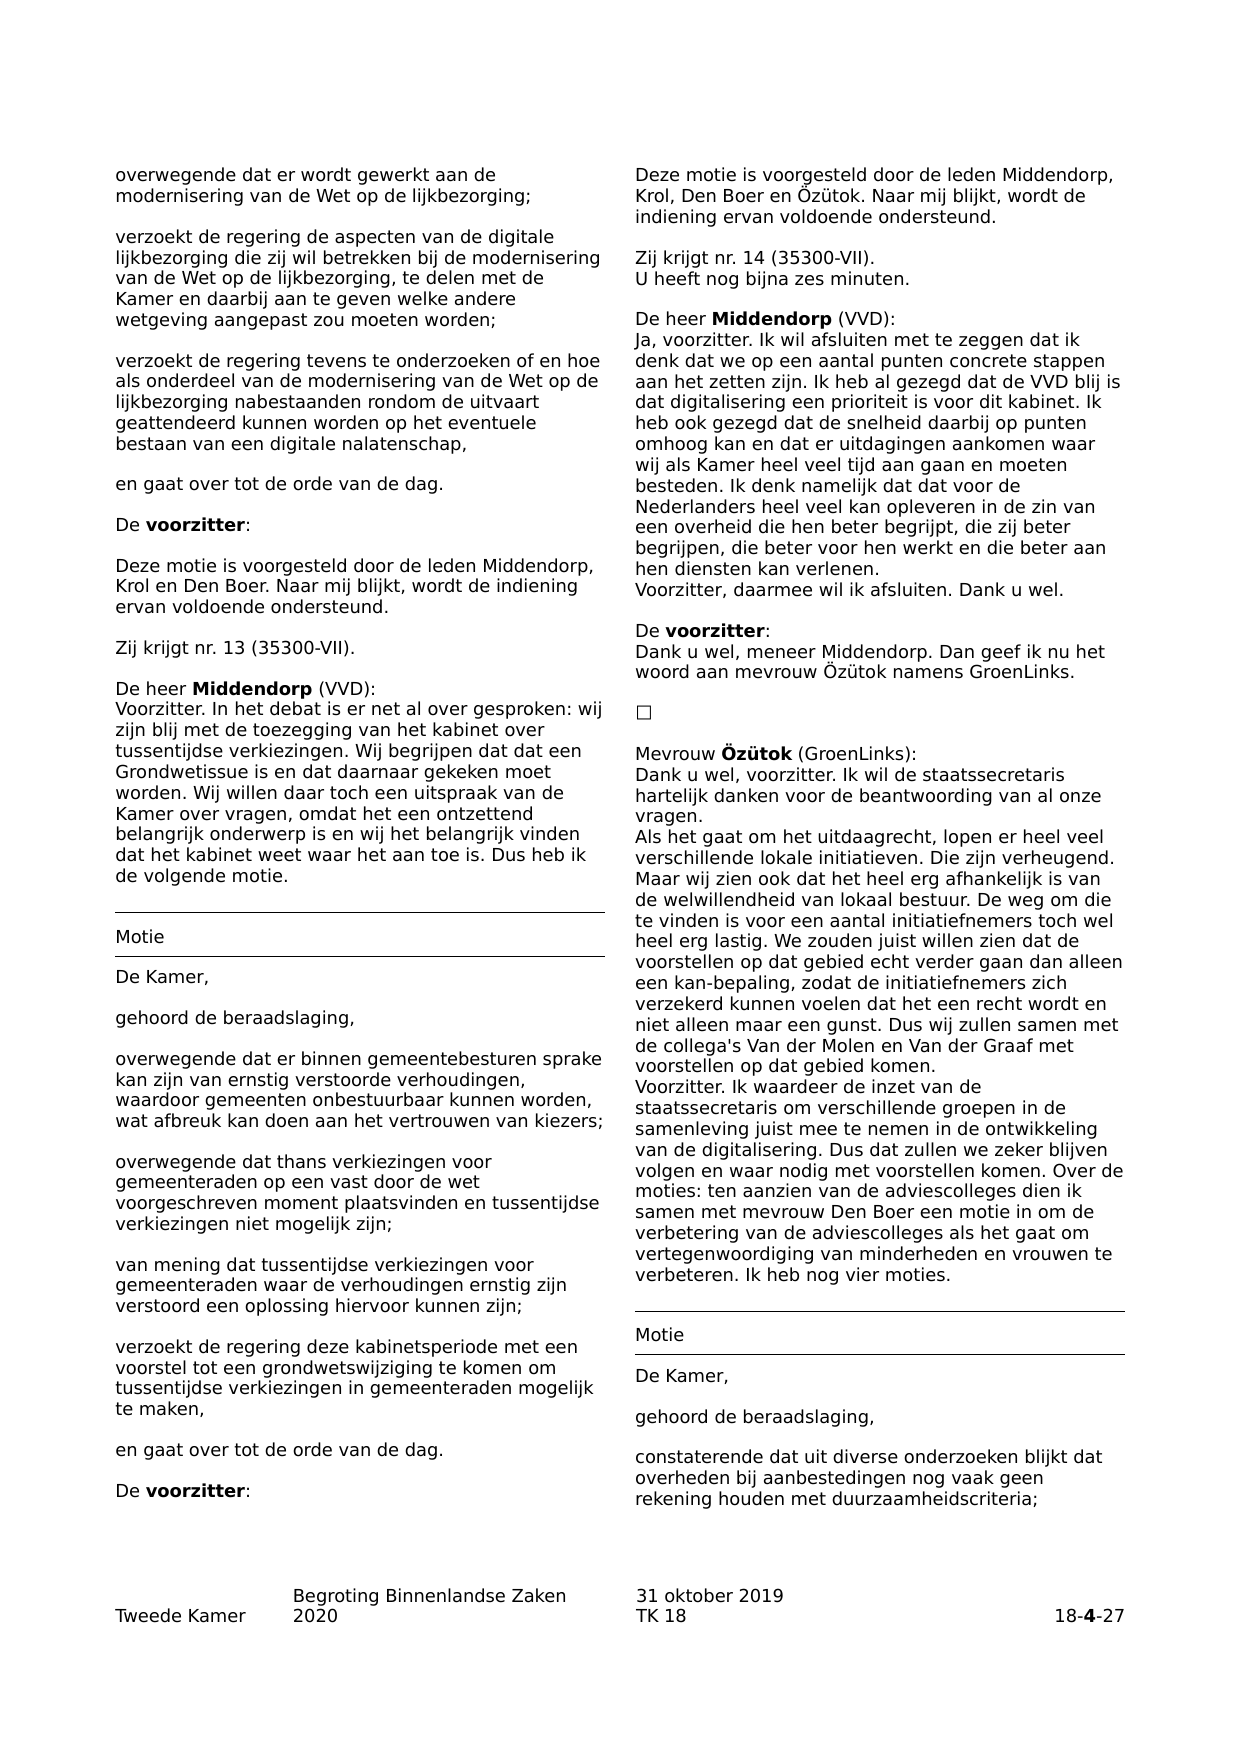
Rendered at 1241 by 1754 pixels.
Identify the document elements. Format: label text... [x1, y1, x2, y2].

text De Kamer, [635, 1366, 1125, 1387]
text Als het gaat om het uitdaagrecht, lopen er heel veel verschillende lokale initiatieven. Die zijn verheugend. Maar wij zien ook dat het heel erg afhankelijk is van de welwillendheid van lokaal bestuur. De weg om die te vinden is voor een aantal initiatiefnemers toch wel heel erg lastig. We zouden juist willen zien dat de voorstellen op dat gebied echt verder gaan dan alleen een kan-bepaling, zodat de initiatiefnemers zich verzekerd kunnen voelen dat het een recht wordt en niet alleen maar een gunst. Dus wij zullen samen met de collega's Van der Molen en Van der Graaf met voorstellen op dat gebied komen. [635, 827, 1125, 1077]
text verzoekt de regering tevens te onderzoeken of en hoe als onderdeel van de modernisering van de Wet op de lijkbezorging nabestaanden rondom de uitvaart geattendeerd kunnen worden op het eventuele bestaan van een digitale nalatenschap, [115, 350, 605, 454]
text Dank u wel, meneer Middendorp. Dan geef ik nu het woord aan mevrouw Özütok namens GroenLinks. [635, 641, 1125, 683]
text Zij krijgt nr. 13 (35300-VII). [115, 638, 605, 658]
text overwegende dat er binnen gemeentebesturen sprake kan zijn van ernstig verstoorde verhoudingen, waardoor gemeenten onbestuurbaar kunnen worden, wat afbreuk kan doen aan het vertrouwen van kiezers; [115, 1049, 605, 1132]
text De heer Middendorp (VVD): [115, 678, 605, 699]
text gehoord de beraadslaging, [115, 1008, 605, 1029]
text De Kamer, [115, 967, 605, 988]
text Deze motie is voorgesteld door de leden Middendorp, Krol, Den Boer en Özütok. Naar mij blijkt, wordt de indiening ervan voldoende ondersteund. [635, 165, 1125, 227]
text van mening dat tussentijdse verkiezingen voor gemeenteraden waar de verhoudingen ernstig zijn verstoord een oplossing hiervoor kunnen zijn; [115, 1254, 605, 1317]
text Voorzitter. In het debat is er net al over gesproken: wij zijn blij met de toezegging van het kabinet over tussentijdse verkiezingen. Wij begrijpen dat dat een Grondwetissue is en dat daarnaar gekeken moet worden. Wij willen daar toch een uitspraak van de Kamer over vragen, omdat het een ontzettend belangrijk onderwerp is en wij het belangrijk vinden dat het kabinet weet waar het aan toe is. Dus heb ik de volgende motie. [115, 699, 605, 887]
text Deze motie is voorgesteld door de leden Middendorp, Krol en Den Boer. Naar mij blijkt, wordt de indiening ervan voldoende ondersteund. [115, 556, 605, 618]
text U heeft nog bijna zes minuten. [635, 268, 1125, 289]
text De voorzitter: [115, 1480, 605, 1501]
text Voorzitter. Ik waardeer de inzet van de staatssecretaris om verschillende groepen in de samenleving juist mee te nemen in de ontwikkeling van de digitalisering. Dus dat zullen we zeker blijven volgen en waar nodig met voorstellen komen. Over de moties: ten aanzien van de adviescolleges dien ik samen met mevrouw Den Boer een motie in om de verbetering van de adviescolleges als het gaat om vertegenwoordiging van minderheden en vrouwen te verbeteren. Ik heb nog vier moties. [635, 1077, 1125, 1285]
text Motie [635, 1325, 1125, 1346]
text Zij krijgt nr. 14 (35300-VII). [635, 247, 1125, 268]
text gehoord de beraadslaging, [635, 1407, 1125, 1427]
text Motie [115, 927, 605, 947]
text constaterende dat uit diverse onderzoeken blijkt dat overheden bij aanbestedingen nog vaak geen rekening houden met duurzaamheidscriteria; [635, 1447, 1125, 1509]
text De voorzitter: [115, 515, 605, 536]
text overwegende dat thans verkiezingen voor gemeenteraden op een vast door de wet voorgeschreven moment plaatsvinden en tussentijdse verkiezingen niet mogelijk zijn; [115, 1152, 605, 1234]
text en gaat over tot de orde van de dag. [115, 474, 605, 495]
text verzoekt de regering deze kabinetsperiode met een voorstel tot een grondwetswijziging te komen om tussentijdse verkiezingen in gemeenteraden mogelijk te maken, [115, 1337, 605, 1420]
text Voorzitter, daarmee wil ik afsluiten. Dank u wel. [635, 580, 1125, 601]
text en gaat over tot de orde van de dag. [115, 1440, 605, 1460]
text De heer Middendorp (VVD): [635, 309, 1125, 330]
text Ja, voorzitter. Ik wil afsluiten met te zeggen dat ik denk dat we op een aantal punten concrete stappen aan het zetten zijn. Ik heb al gezegd dat de VVD blij is dat digitalisering een prioriteit is voor dit kabinet. Ik heb ook gezegd dat de snelheid daarbij op punten omhoog kan en dat er uitdagingen aankomen waar wij als Kamer heel veel tijd aan gaan en moeten besteden. Ik denk namelijk dat dat voor de Nederlanders heel veel kan opleveren in de zin van een overheid die hen beter begrijpt, die zij beter begrijpen, die beter voor hen werkt en die beter aan hen diensten kan verlenen. [635, 330, 1125, 580]
text overwegende dat er wordt gewerkt aan de modernisering van de Wet op de lijkbezorging; [115, 165, 605, 207]
text Mevrouw Özütok (GroenLinks): [635, 744, 1125, 764]
text De voorzitter: [635, 621, 1125, 641]
text Dank u wel, voorzitter. Ik wil de staatssecretaris hartelijk danken voor de beantwoording van al onze vragen. [635, 764, 1125, 827]
text ⬜ [635, 703, 1125, 724]
text verzoekt de regering de aspecten van de digitale lijkbezorging die zij wil betrekken bij de modernisering van de Wet op de lijkbezorging, te delen met de Kamer en daarbij aan te geven welke andere wetgeving aangepast zou moeten worden; [115, 227, 605, 330]
